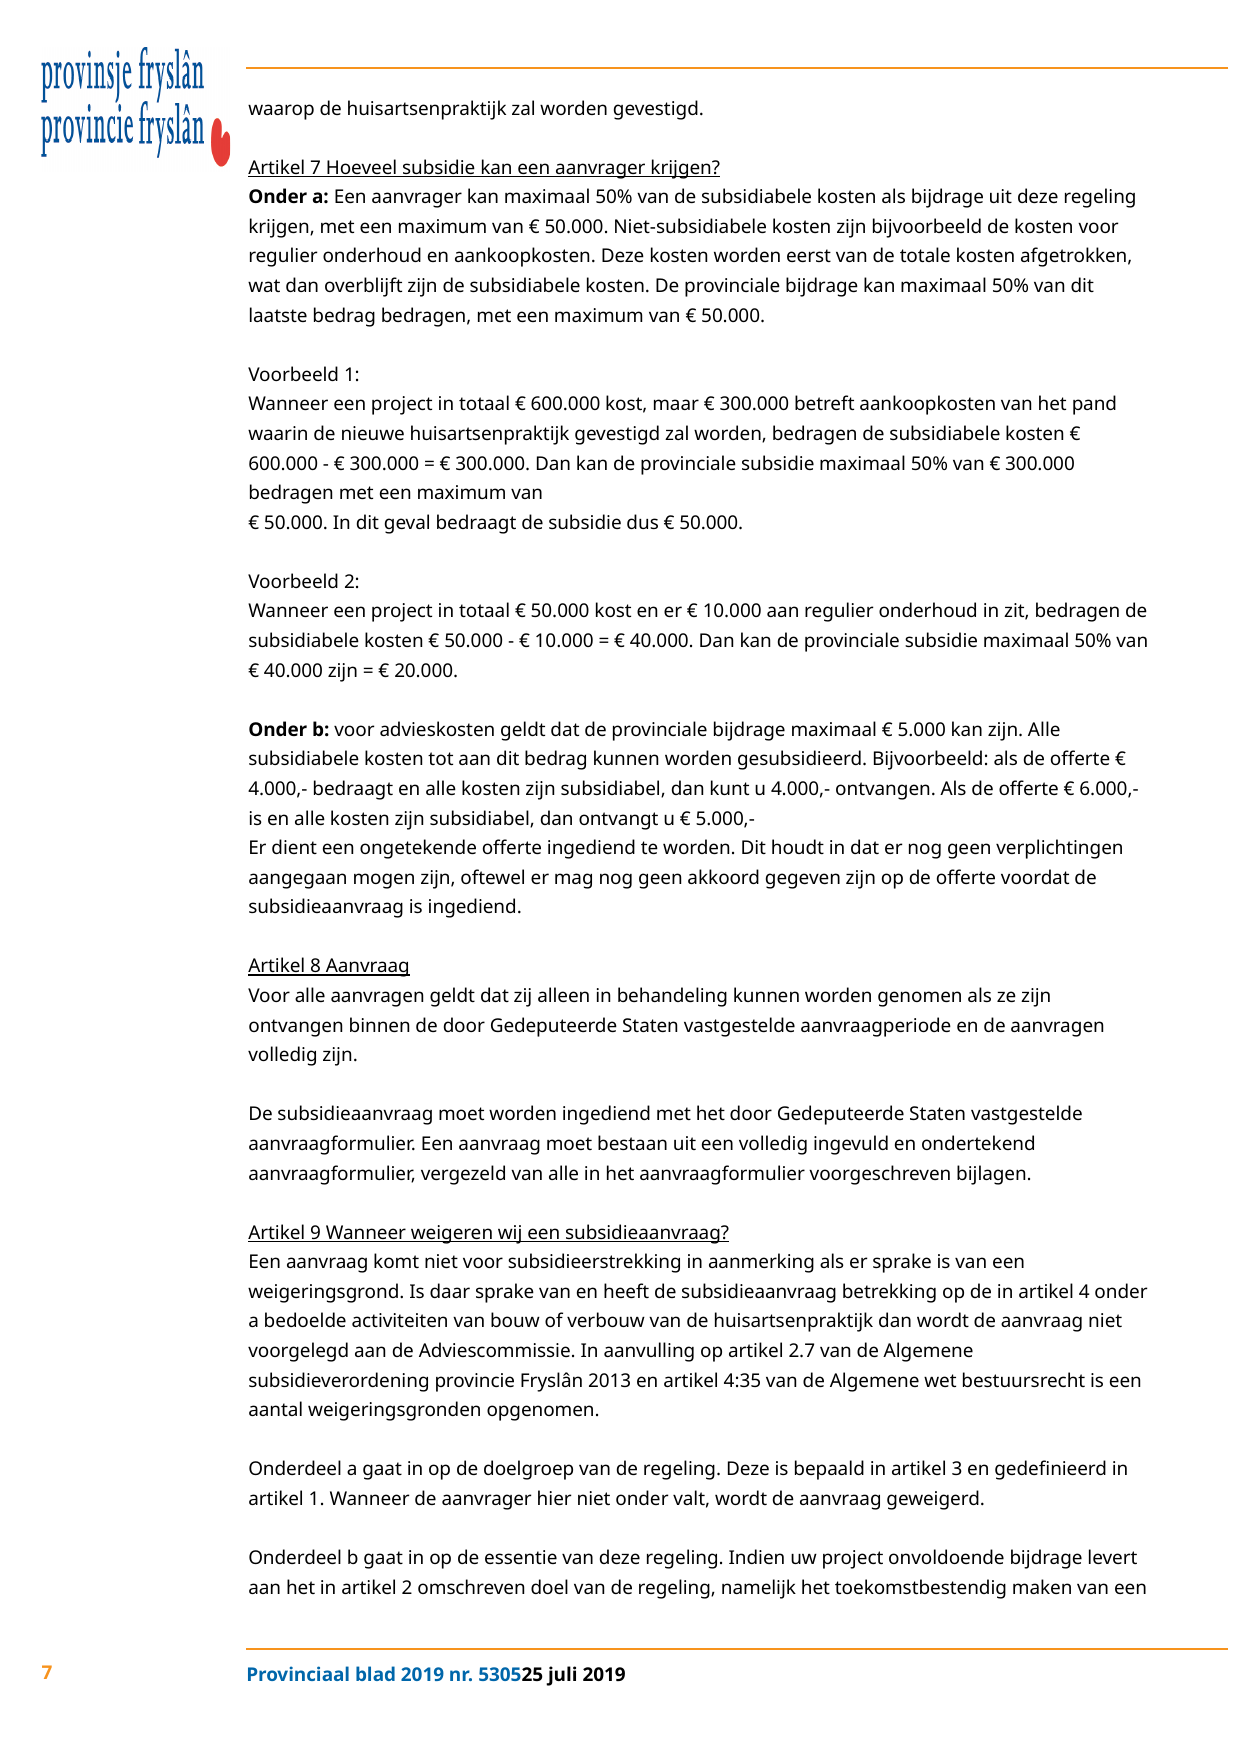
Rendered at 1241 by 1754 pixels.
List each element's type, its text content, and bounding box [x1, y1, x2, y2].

text Voor alle aanvragen geldt dat zij alleen in behandeling kunnen worden genomen als ze zijn ontvangen binnen de door Gedeputeerde Staten vastgestelde aanvraagperiode en de aanvragen volledig zijn. [248, 982, 1152, 1067]
text Onderdeel a gaat in op de doelgroep van de regeling. Deze is bepaald in artikel 3 en gedefinieerd in artikel 1. Wanneer de aanvrager hier niet onder valt, wordt de aanvraag geweigerd. [248, 1456, 1152, 1511]
picture [41, 47, 231, 172]
text Wanneer een project in totaal € 600.000 kost, maar € 300.000 betreft aankoopkosten van het pand waarin de nieuwe huisartsenpraktijk gevestigd zal worden, bedragen de subsidiabele kosten € 600.000 - € 300.000 = € 300.000. Dan kan de provinciale subsidie maximaal 50% van € 300.000 bedragen met een maximum van [248, 391, 1152, 505]
text Voorbeeld 2: [248, 568, 1152, 594]
text Artikel 8 Aanvraag [248, 953, 1152, 978]
text Voorbeeld 1: [248, 361, 1152, 387]
text De subsidieaanvraag moet worden ingediend met het door Gedeputeerde Staten vastgestelde aanvraagformulier. Een aanvraag moet bestaan uit een volledig ingevuld en ondertekend aanvraagformulier, vergezeld van alle in het aanvraagformulier voorgeschreven bijlagen. [248, 1101, 1152, 1186]
text € 50.000. In dit geval bedraagt de subsidie dus € 50.000. [248, 509, 1152, 535]
text Er dient een ongetekende offerte ingediend te worden. Dit houdt in dat er nog geen verplichtingen aangegaan mogen zijn, oftewel er mag nog geen akkoord gegeven zijn op de offerte voordat de subsidieaanvraag is ingediend. [248, 834, 1152, 919]
text Onder a: Een aanvrager kan maximaal 50% van de subsidiabele kosten als bijdrage uit deze regeling krijgen, met een maximum van € 50.000. Niet-subsidiabele kosten zijn bijvoorbeeld de kosten voor regulier onderhoud en aankoopkosten. Deze kosten worden eerst van de totale kosten afgetrokken, wat dan overblijft zijn de subsidiabele kosten. De provinciale bijdrage kan maximaal 50% van dit laatste bedrag bedragen, met een maximum van € 50.000. [248, 183, 1152, 328]
text Artikel 7 Hoeveel subsidie kan een aanvrager krijgen? [248, 154, 1152, 180]
text Onder b: voor advieskosten geldt dat de provinciale bijdrage maximaal € 5.000 kan zijn. Alle subsidiabele kosten tot aan dit bedrag kunnen worden gesubsidieerd. Bijvoorbeeld: als de offerte € 4.000,- bedraagt en alle kosten zijn subsidiabel, dan kunt u 4.000,- ontvangen. Als de offerte € 6.000,- is en alle kosten zijn subsidiabel, dan ontvangt u € 5.000,- [248, 716, 1152, 831]
text Een aanvraag komt niet voor subsidieerstrekking in aanmerking als er sprake is van een weigeringsgrond. Is daar sprake van en heeft de subsidieaanvraag betrekking op de in artikel 4 onder a bedoelde activiteiten van bouw of verbouw van de huisartsenpraktijk dan wordt de aanvraag niet voorgelegd aan de Adviescommissie. In aanvulling op artikel 2.7 van de Algemene subsidieverordening provincie Fryslân 2013 en artikel 4:35 van de Algemene wet bestuursrecht is een aantal weigeringsgronden opgenomen. [248, 1248, 1152, 1422]
text Onderdeel b gaat in op de essentie van deze regeling. Indien uw project onvoldoende bijdrage levert aan het in artikel 2 omschreven doel van de regeling, namelijk het toekomstbestendig maken van een [248, 1544, 1152, 1600]
text Wanneer een project in totaal € 50.000 kost en er € 10.000 aan regulier onderhoud in zit, bedragen de subsidiabele kosten € 50.000 - € 10.000 = € 40.000. Dan kan de provinciale subsidie maximaal 50% van € 40.000 zijn = € 20.000. [248, 598, 1152, 683]
text waarop de huisartsenpraktijk zal worden gevestigd. [248, 95, 1152, 121]
text Artikel 9 Wanneer weigeren wij een subsidieaanvraag? [248, 1219, 1152, 1245]
